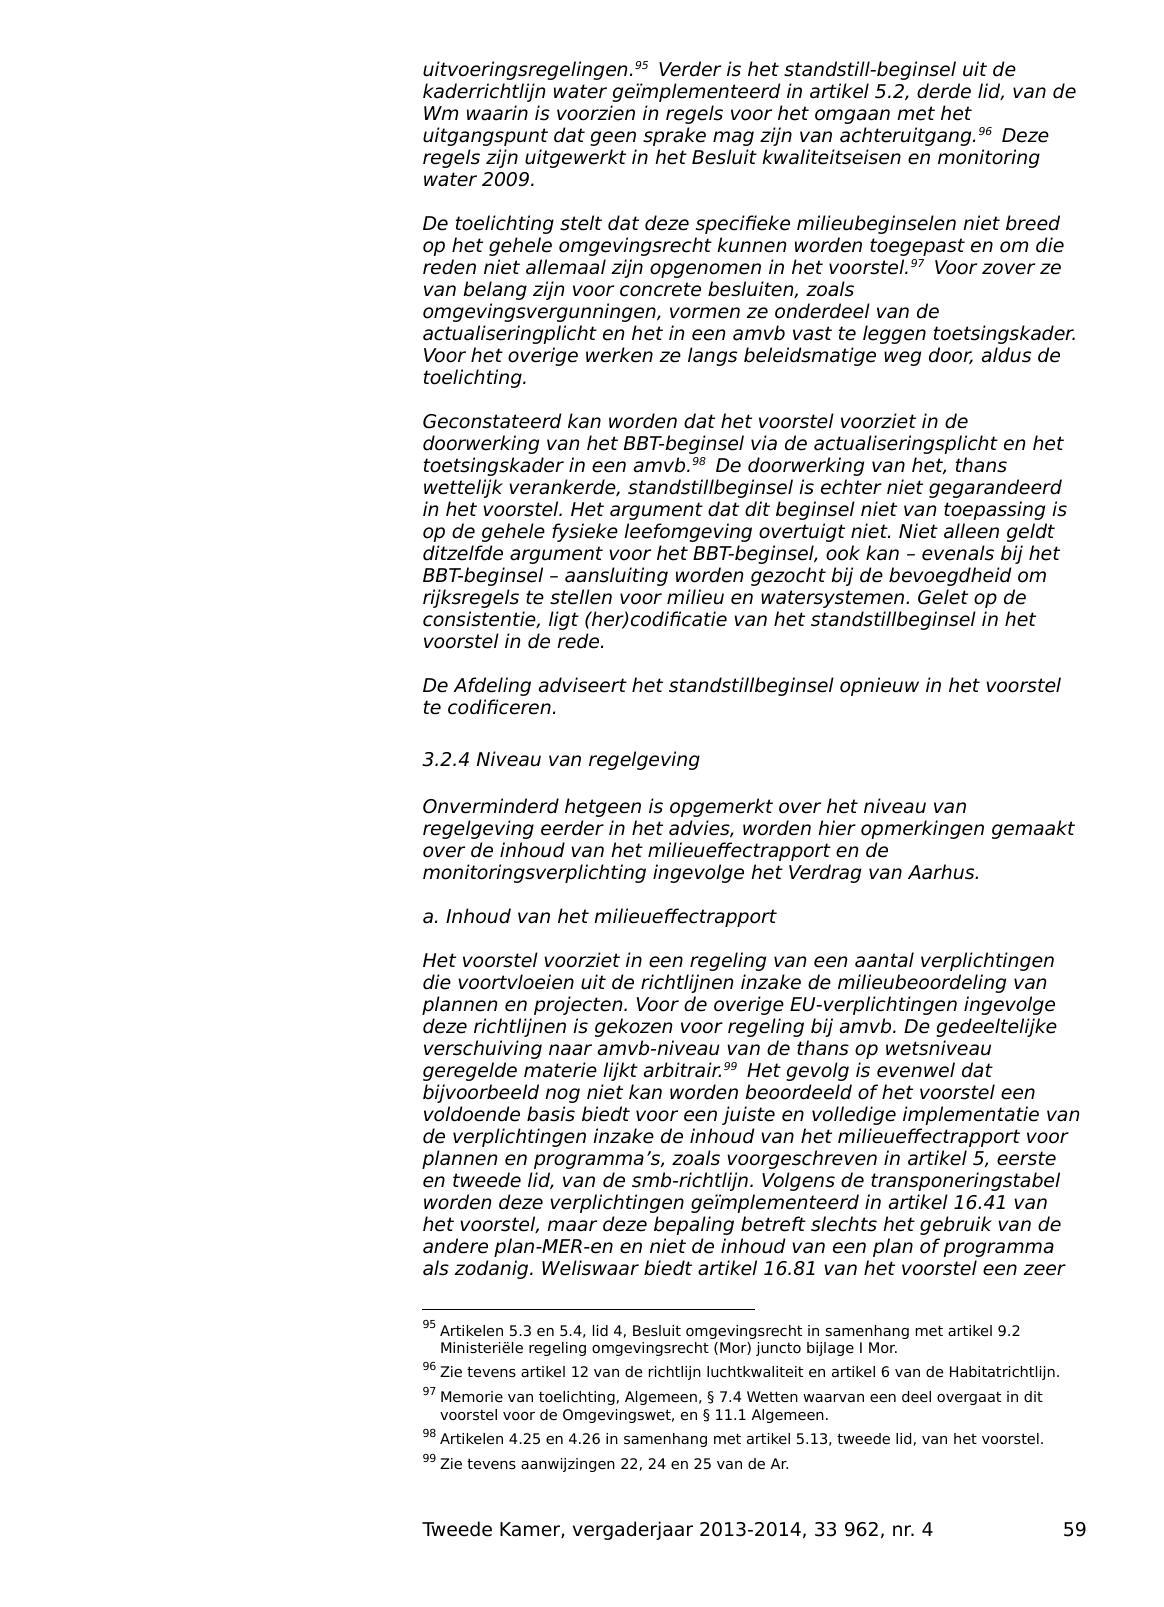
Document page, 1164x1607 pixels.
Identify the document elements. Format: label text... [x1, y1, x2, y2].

text Zie tevens aanwijzingen 22, 24 en 25 van de Ar. [422, 1452, 1087, 1474]
text Artikelen 5.3 en 5.4, lid 4, Besluit omgevingsrecht in samenhang met artikel 9.2 Ministeriële regeling omgevingsrecht (Mor) juncto bijlage I Mor. [422, 1318, 1087, 1357]
text De Afdeling adviseert het standstillbeginsel opnieuw in het voorstel te codificeren. [422, 675, 1087, 719]
subtitle 3.2.4 Niveau van regelgeving [422, 749, 1087, 771]
subtitle a. Inhoud van het milieueffectrapport [422, 906, 1087, 928]
text Geconstateerd kan worden dat het voorstel voorziet in de doorwerking van het BBT-beginsel via de actualiseringsplicht en het toetsingskader in een amvb. De doorwerking van het, thans wettelijk verankerde, standstillbeginsel is echter niet gegarandeerd in het voorstel. Het argument dat dit beginsel niet van toepassing is op de gehele fysieke leefomgeving overtuigt niet. Niet alleen geldt ditzelfde argument voor het BBT-beginsel, ook kan – evenals bij het BBT-beginsel – aansluiting worden gezocht bij de bevoegdheid om rijksregels te stellen voor milieu en watersystemen. Gelet op de consistentie, ligt (her)codificatie van het standstillbeginsel in het voorstel in de rede. [422, 411, 1087, 653]
text uitvoeringsregelingen. Verder is het standstill-beginsel uit de kaderrichtlijn water geïmplementeerd in artikel 5.2, derde lid, van de Wm waarin is voorzien in regels voor het omgaan met het uitgangspunt dat geen sprake mag zijn van achteruitgang. Deze regels zijn uitgewerkt in het Besluit kwaliteitseisen en monitoring water 2009. [422, 59, 1087, 191]
text Het voorstel voorziet in een regeling van een aantal verplichtingen die voortvloeien uit de richtlijnen inzake de milieubeoordeling van plannen en projecten. Voor de overige EU-verplichtingen ingevolge deze richtlijnen is gekozen voor regeling bij amvb. De gedeeltelijke verschuiving naar amvb-niveau van de thans op wetsniveau geregelde materie lijkt arbitrair. Het gevolg is evenwel dat bijvoorbeeld nog niet kan worden beoordeeld of het voorstel een voldoende basis biedt voor een juiste en volledige implementatie van de verplichtingen inzake de inhoud van het milieueffectrapport voor plannen en programma’s, zoals voorgeschreven in artikel 5, eerste en tweede lid, van de smb-richtlijn. Volgens de transponeringstabel worden deze verplichtingen geïmplementeerd in artikel 16.41 van het voorstel, maar deze bepaling betreft slechts het gebruik van de andere plan-MER-en en niet de inhoud van een plan of programma als zodanig. Weliswaar biedt artikel 16.81 van het voorstel een zeer [422, 950, 1087, 1280]
text Artikelen 4.25 en 4.26 in samenhang met artikel 5.13, tweede lid, van het voorstel. [422, 1427, 1087, 1449]
text Memorie van toelichting, Algemeen, § 7.4 Wetten waarvan een deel overgaat in dit voorstel voor de Omgevingswet, en § 11.1 Algemeen. [422, 1385, 1087, 1424]
text De toelichting stelt dat deze specifieke milieubeginselen niet breed op het gehele omgevingsrecht kunnen worden toegepast en om die reden niet allemaal zijn opgenomen in het voorstel. Voor zover ze van belang zijn voor concrete besluiten, zoals omgevingsvergunningen, vormen ze onderdeel van de actualiseringplicht en het in een amvb vast te leggen toetsingskader. Voor het overige werken ze langs beleidsmatige weg door, aldus de toelichting. [422, 213, 1087, 389]
text Zie tevens artikel 12 van de richtlijn luchtkwaliteit en artikel 6 van de Habitatrichtlijn. [422, 1360, 1087, 1382]
text Onverminderd hetgeen is opgemerkt over het niveau van regelgeving eerder in het advies, worden hier opmerkingen gemaakt over de inhoud van het milieueffectrapport en de monitoringsverplichting ingevolge het Verdrag van Aarhus. [422, 796, 1087, 884]
